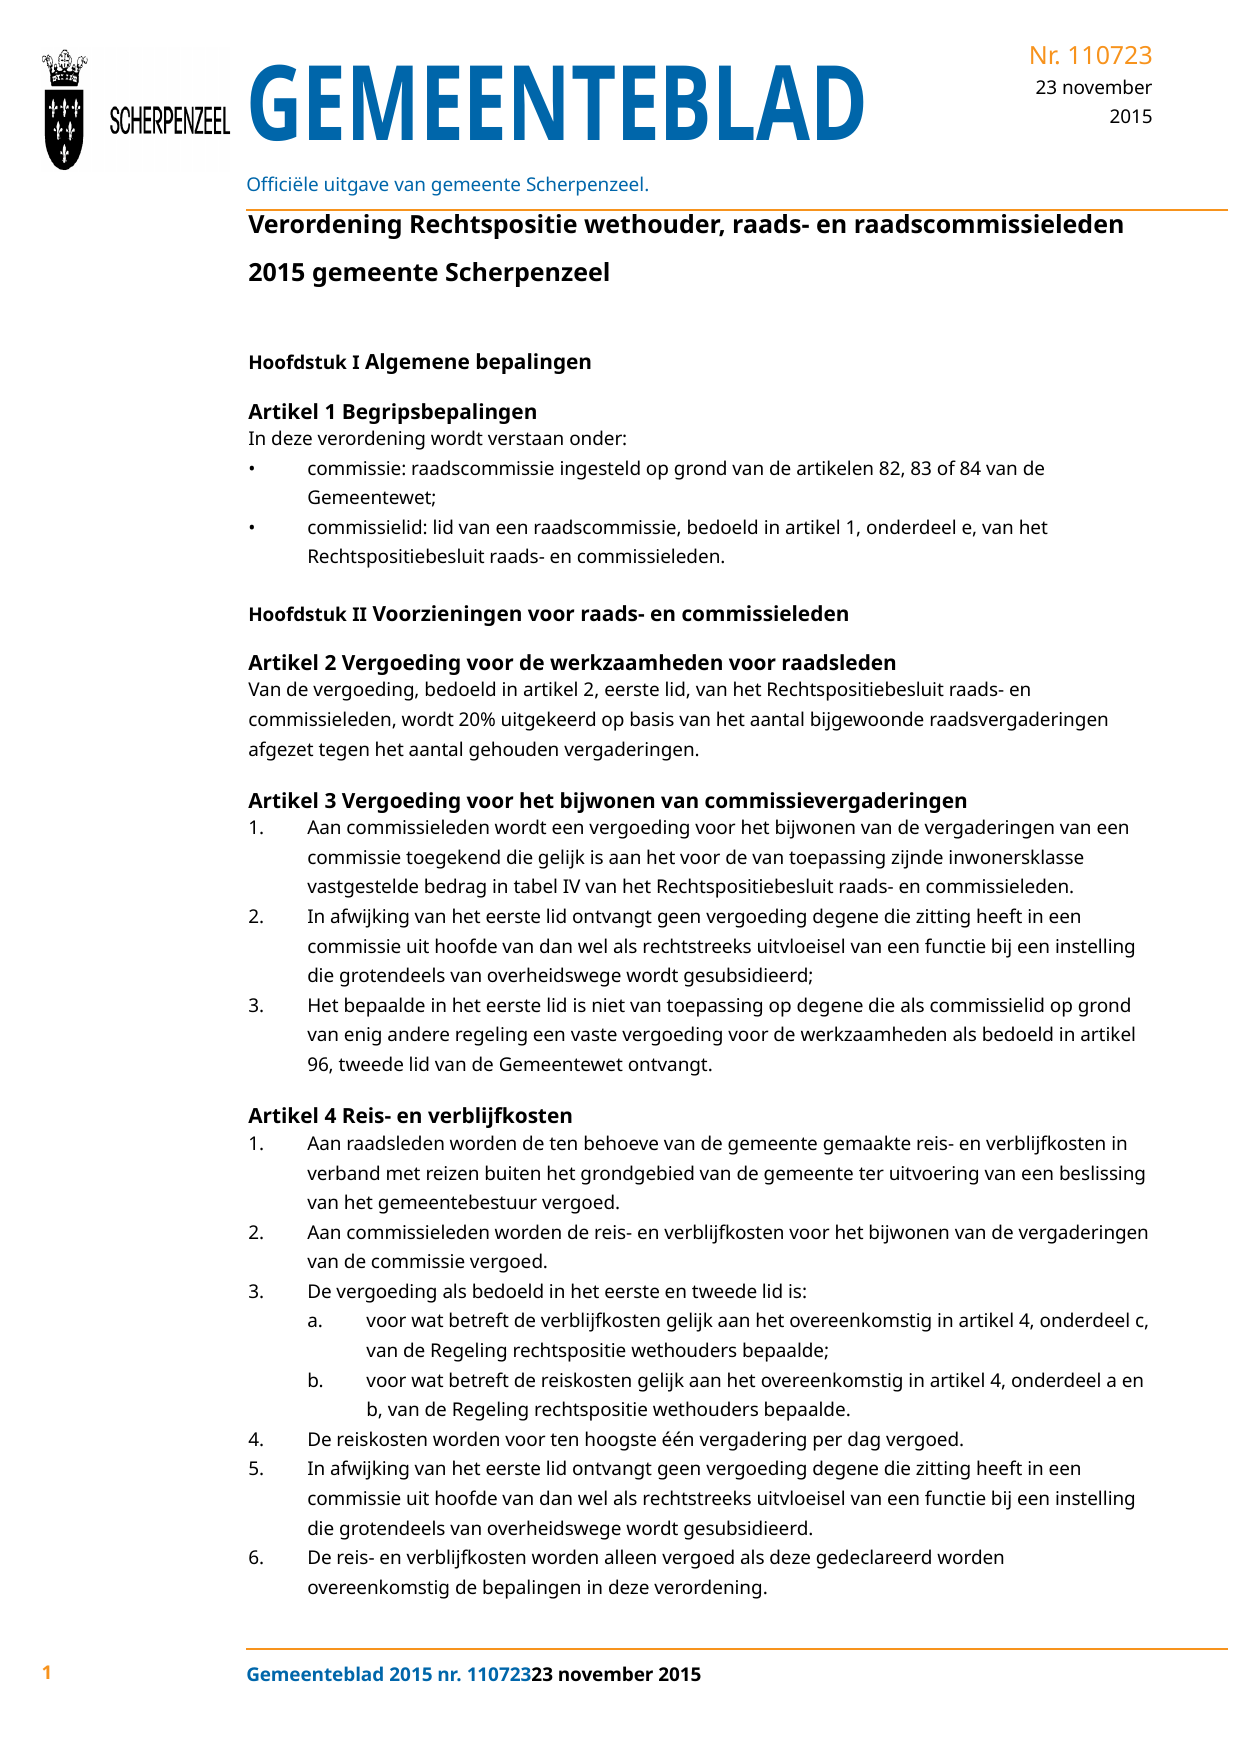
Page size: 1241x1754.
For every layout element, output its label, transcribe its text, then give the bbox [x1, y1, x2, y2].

list De reis- en verblijfkosten worden alleen vergoed als deze gedeclareerd worden overeenkomstig de bepalingen in deze verordening. [248, 1544, 1152, 1599]
text Artikel 2 Vergoeding voor de werkzaamheden voor raadsleden [248, 648, 1152, 677]
text In deze verordening wordt verstaan onder: [248, 425, 1152, 451]
text Verordening Rechtspositie wethouder, raads- en raadscommissieleden 2015 gemeente Scherpenzeel [248, 211, 1152, 288]
list voor wat betreft de reiskosten gelijk aan het overeenkomstig in artikel 4, onderdeel a en b, van de Regeling rechtspositie wethouders bepaalde. [307, 1367, 1152, 1422]
list Aan raadsleden worden de ten behoeve van de gemeente gemaakte reis- en verblijfkosten in verband met reizen buiten het grondgebied van de gemeente ter uitvoering van een beslissing van het gemeentebestuur vergoed. [248, 1130, 1152, 1215]
picture [41, 47, 231, 172]
list voor wat betreft de verblijfkosten gelijk aan het overeenkomstig in artikel 4, onderdeel c, van de Regeling rechtspositie wethouders bepaalde; [307, 1308, 1152, 1363]
list In afwijking van het eerste lid ontvangt geen vergoeding degene die zitting heeft in een commissie uit hoofde van dan wel als rechtstreeks uitvloeisel van een functie bij een instelling die grotendeels van overheidswege wordt gesubsidieerd. [248, 1456, 1152, 1540]
list In afwijking van het eerste lid ontvangt geen vergoeding degene die zitting heeft in een commissie uit hoofde van dan wel als rechtstreeks uitvloeisel van een functie bij een instelling die grotendeels van overheidswege wordt gesubsidieerd; [248, 903, 1152, 988]
text Artikel 3 Vergoeding voor het bijwonen van commissievergaderingen [248, 786, 1152, 814]
list Aan commissieleden worden de reis- en verblijfkosten voor het bijwonen van de vergaderingen van de commissie vergoed. [248, 1219, 1152, 1274]
text Hoofdstuk II Voorzieningen voor raads- en commissieleden [248, 599, 1152, 627]
list De vergoeding als bedoeld in het eerste en tweede lid is: [248, 1278, 1152, 1304]
text Artikel 4 Reis- en verblijfkosten [248, 1102, 1152, 1130]
list commissie: raadscommissie ingesteld op grond van de artikelen 82, 83 of 84 van de Gemeentewet; [248, 455, 1152, 510]
list commissielid: lid van een raadscommissie, bedoeld in artikel 1, onderdeel e, van het Rechtspositiebesluit raads- en commissieleden. [248, 514, 1152, 569]
list De reiskosten worden voor ten hoogste één vergadering per dag vergoed. [248, 1426, 1152, 1452]
list Het bepaalde in het eerste lid is niet van toepassing op degene die als commissielid op grond van enig andere regeling een vaste vergoeding voor de werkzaamheden als bedoeld in artikel 96, tweede lid van de Gemeentewet ontvangt. [248, 992, 1152, 1077]
text Van de vergoeding, bedoeld in artikel 2, eerste lid, van het Rechtspositiebesluit raads- en commissieleden, wordt 20% uitgekeerd op basis van het aantal bijgewoonde raadsvergaderingen afgezet tegen het aantal gehouden vergaderingen. [248, 677, 1152, 761]
text Hoofdstuk I Algemene bepalingen [248, 347, 1152, 376]
list Aan commissieleden wordt een vergoeding voor het bijwonen van de vergaderingen van een commissie toegekend die gelijk is aan het voor de van toepassing zijnde inwonersklasse vastgestelde bedrag in tabel IV van het Rechtspositiebesluit raads- en commissieleden. [248, 814, 1152, 899]
text Artikel 1 Begripsbepalingen [248, 397, 1152, 425]
